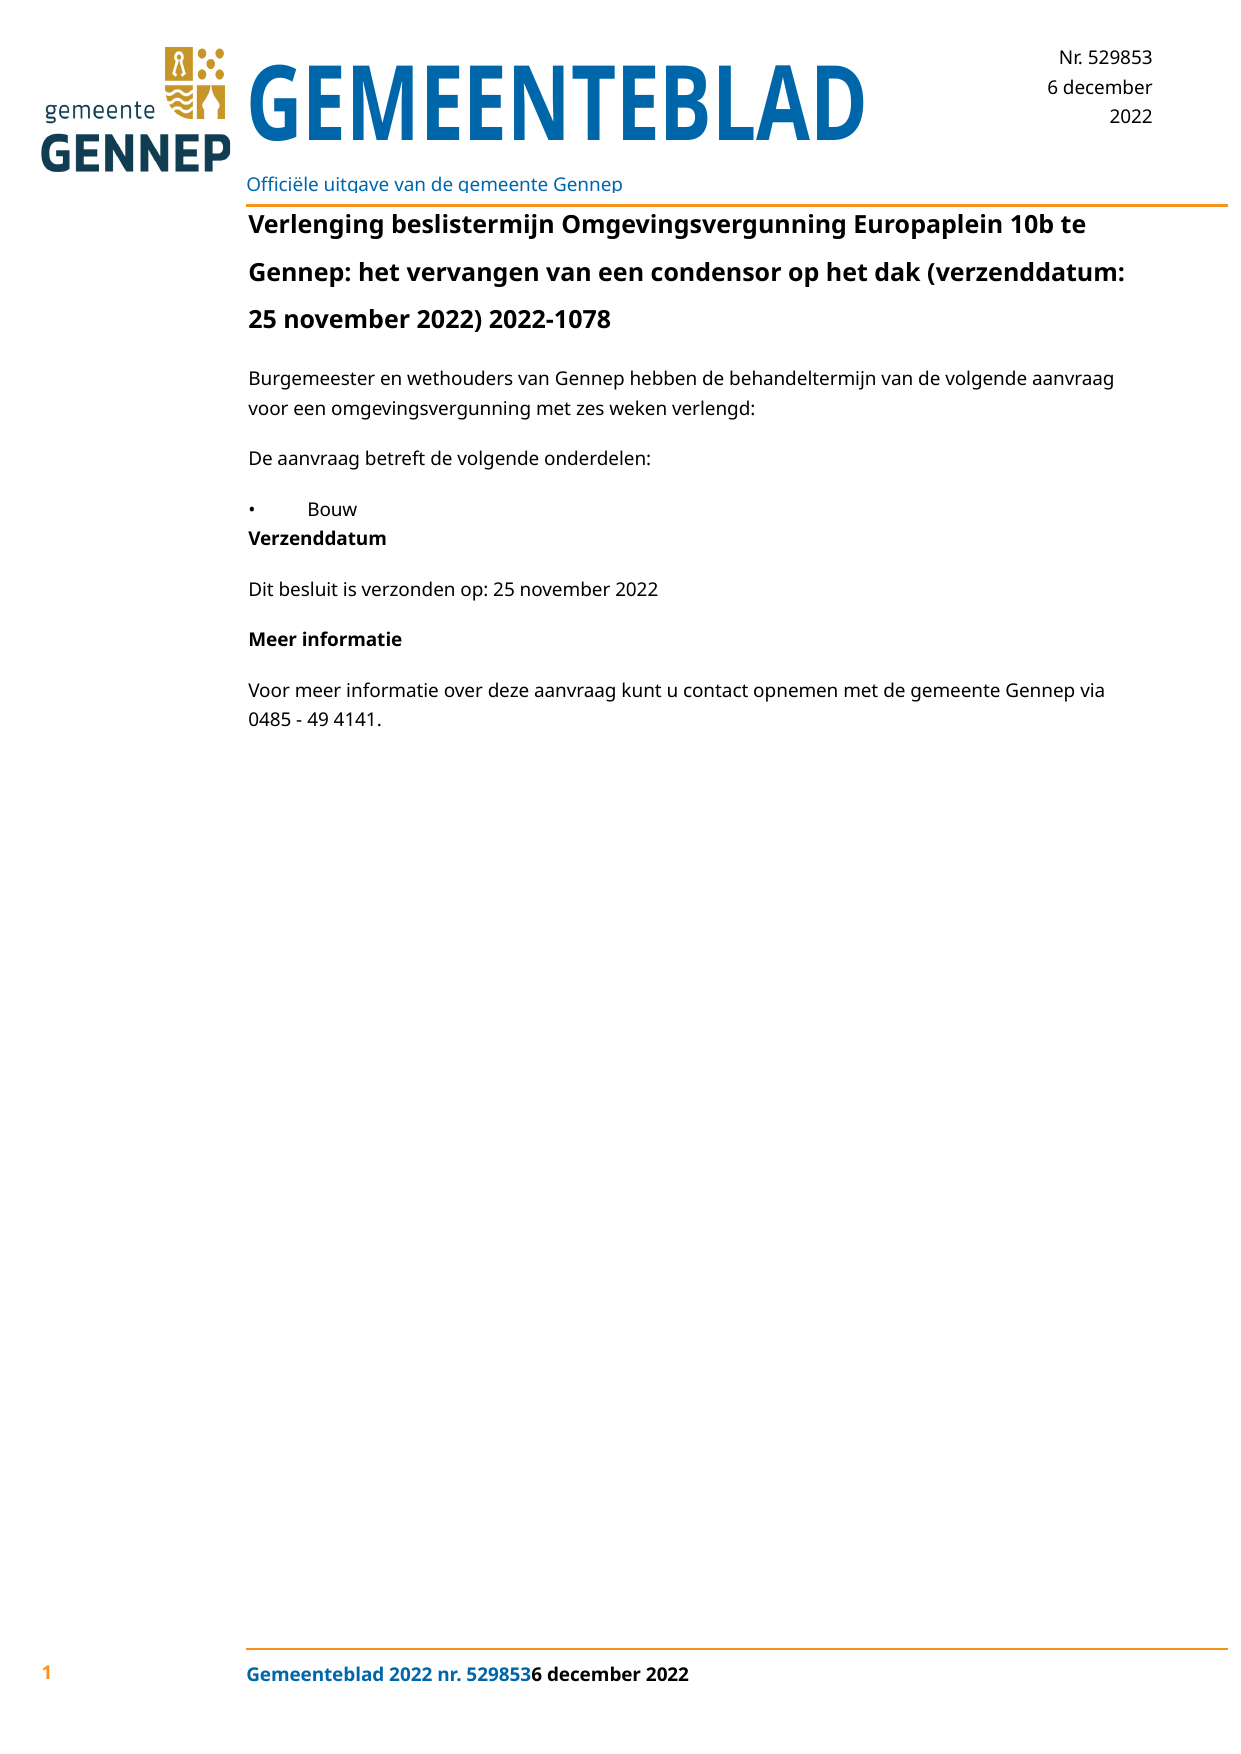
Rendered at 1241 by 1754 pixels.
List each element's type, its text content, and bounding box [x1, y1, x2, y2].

text Verlenging beslistermijn Omgevingsvergunning Europaplein 10b te Gennep: het vervangen van een condensor op het dak (verzenddatum: 25 november 2022) 2022-1078 [248, 207, 1152, 336]
picture [41, 47, 231, 172]
text Verzenddatum [248, 526, 1152, 551]
text Dit besluit is verzonden op: 25 november 2022 [248, 576, 1152, 602]
text De aanvraag betreft de volgende onderdelen: [248, 446, 1152, 471]
list Bouw [248, 496, 1152, 522]
text Meer informatie [248, 626, 1152, 652]
text Burgemeester en wethouders van Gennep hebben de behandeltermijn van de volgende aanvraag voor een omgevingsvergunning met zes weken verlengd: [248, 366, 1152, 421]
text Voor meer informatie over deze aanvraag kunt u contact opnemen met de gemeente Gennep via 0485 - 49 4141. [248, 677, 1152, 732]
